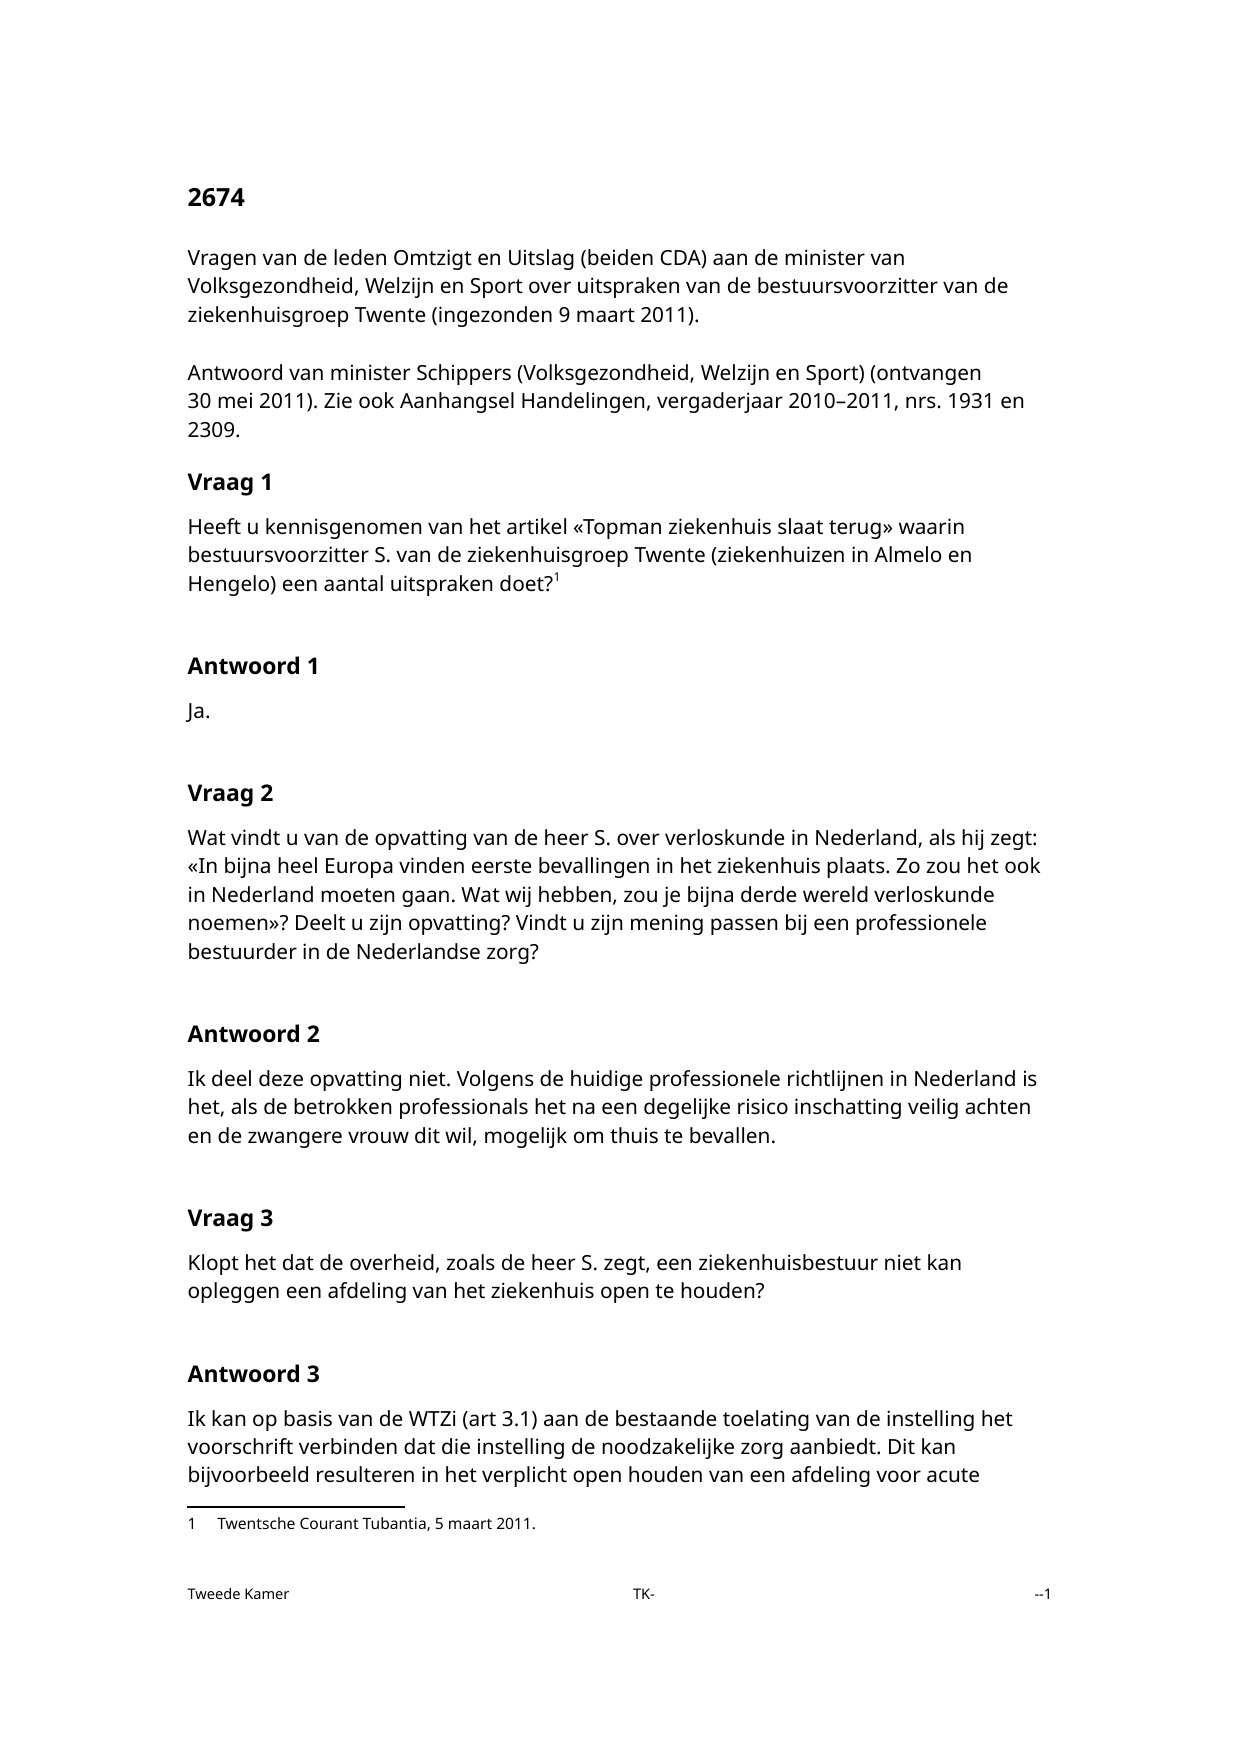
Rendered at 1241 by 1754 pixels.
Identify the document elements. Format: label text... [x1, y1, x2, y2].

text Ik kan op basis van de WTZi (art 3.1) aan de bestaande toelating van de instelling het voorschrift verbinden dat die instelling de noodzakelijke zorg aanbiedt. Dit kan bijvoorbeeld resulteren in het verplicht open houden van een afdeling voor acute [187, 1404, 1053, 1489]
subtitle Antwoord 1 [187, 650, 1053, 681]
text Wat vindt u van de opvatting van de heer S. over verloskunde in Nederland, als hij zegt: «In bijna heel Europa vinden eerste bevallingen in het ziekenhuis plaats. Zo zou het ook in Nederland moeten gaan. Wat wij hebben, zou je bijna derde wereld verloskunde noemen»? Deelt u zijn opvatting? Vindt u zijn mening passen bij een professionele bestuurder in de Nederlandse zorg? [187, 823, 1053, 965]
text Ja. [187, 696, 1053, 724]
text Klopt het dat de overheid, zoals de heer S. zegt, een ziekenhuisbestuur niet kan opleggen een afdeling van het ziekenhuis open te houden? [187, 1248, 1053, 1305]
text 2674 [187, 179, 1053, 213]
subtitle Antwoord 2 [187, 1018, 1053, 1049]
text Antwoord van minister Schippers (Volksgezondheid, Welzijn en Sport) (ontvangen 30 mei 2011). Zie ook Aanhangsel Handelingen, vergaderjaar 2010–2011, nrs. 1931 en 2309. [187, 358, 1053, 443]
text Twentsche Courant Tubantia, 5 maart 2011. [187, 1506, 1053, 1534]
subtitle Vraag 2 [187, 777, 1053, 808]
text Vragen van de leden Omtzigt en Uitslag (beiden CDA) aan de minister van Volksgezondheid, Welzijn en Sport over uitspraken van de bestuursvoorzitter van de ziekenhuisgroep Twente (ingezonden 9 maart 2011). [187, 243, 1053, 328]
text Heeft u kennisgenomen van het artikel «Topman ziekenhuis slaat terug» waarin bestuursvoorzitter S. van de ziekenhuisgroep Twente (ziekenhuizen in Almelo en Hengelo) een aantal uitspraken doet? [187, 512, 1053, 597]
subtitle Vraag 3 [187, 1202, 1053, 1233]
text Ik deel deze opvatting niet. Volgens de huidige professionele richtlijnen in Nederland is het, als de betrokken professionals het na een degelijke risico inschatting veilig achten en de zwangere vrouw dit wil, mogelijk om thuis te bevallen. [187, 1064, 1053, 1149]
subtitle Antwoord 3 [187, 1357, 1053, 1389]
subtitle Vraag 1 [187, 466, 1053, 497]
